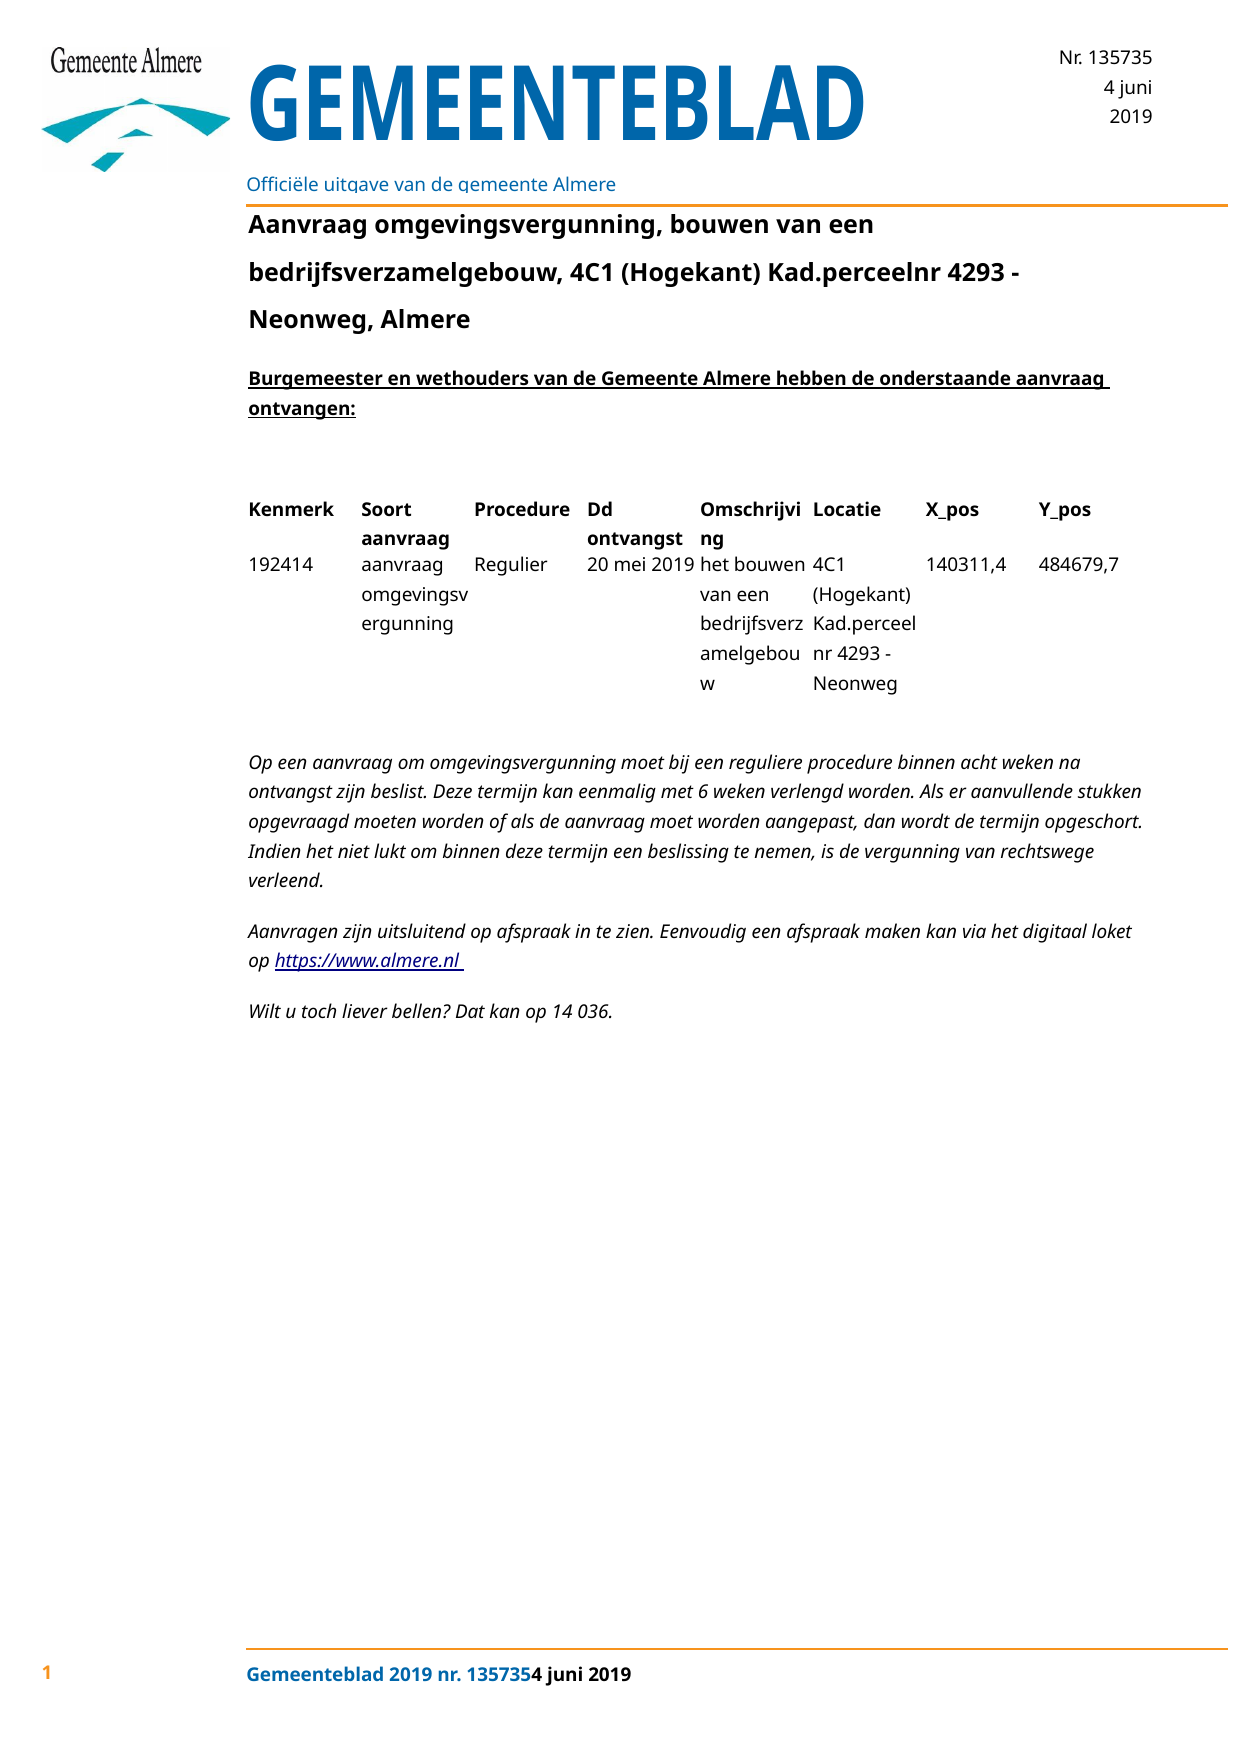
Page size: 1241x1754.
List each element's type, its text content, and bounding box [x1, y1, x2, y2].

table_cell het bouwen van een bedrijfsverzamelgebouw [700, 551, 813, 695]
text Burgemeester en wethouders van de Gemeente Almere hebben de onderstaande aanvraag ontvangen: [248, 366, 1152, 421]
table_cell aanvraag omgevingsvergunning [361, 551, 474, 695]
table_header Soort aanvraag [361, 496, 474, 551]
table_header Procedure [474, 496, 587, 551]
picture [41, 47, 231, 172]
table_cell 140311,4 [926, 551, 1038, 695]
table_cell 4C1 (Hogekant) Kad.perceelnr 4293 - Neonweg [813, 551, 926, 695]
table_cell 484679,7 [1039, 551, 1152, 695]
table_cell 20 mei 2019 [587, 551, 700, 695]
table_header Kenmerk [248, 496, 361, 551]
table_header X_pos [926, 496, 1038, 551]
table_cell 192414 [248, 551, 361, 695]
table_header Y_pos [1039, 496, 1152, 551]
text Wilt u toch liever bellen? Dat kan op 14 036. [248, 998, 1152, 1023]
text Op een aanvraag om omgevingsvergunning moet bij een reguliere procedure binnen acht weken na ontvangst zijn beslist. Deze termijn kan eenmalig met 6 weken verlengd worden. Als er aanvullende stukken opgevraagd moeten worden of als de aanvraag moet worden aangepast, dan wordt de termijn opgeschort. Indien het niet lukt om binnen deze termijn een beslissing te nemen, is de vergunning van rechtswege verleend. [248, 749, 1152, 893]
table_header Dd ontvangst [587, 496, 700, 551]
table_header Locatie [813, 496, 926, 551]
table_cell Regulier [474, 551, 587, 695]
text Aanvraag omgevingsvergunning, bouwen van een bedrijfsverzamelgebouw, 4C1 (Hogekant) Kad.perceelnr 4293 - Neonweg, Almere [248, 207, 1152, 336]
text Aanvragen zijn uitsluitend op afspraak in te zien. Eenvoudig een afspraak maken kan via het digitaal loket op https://www.almere.nl [248, 918, 1152, 973]
table_header Omschrijving [700, 496, 813, 551]
